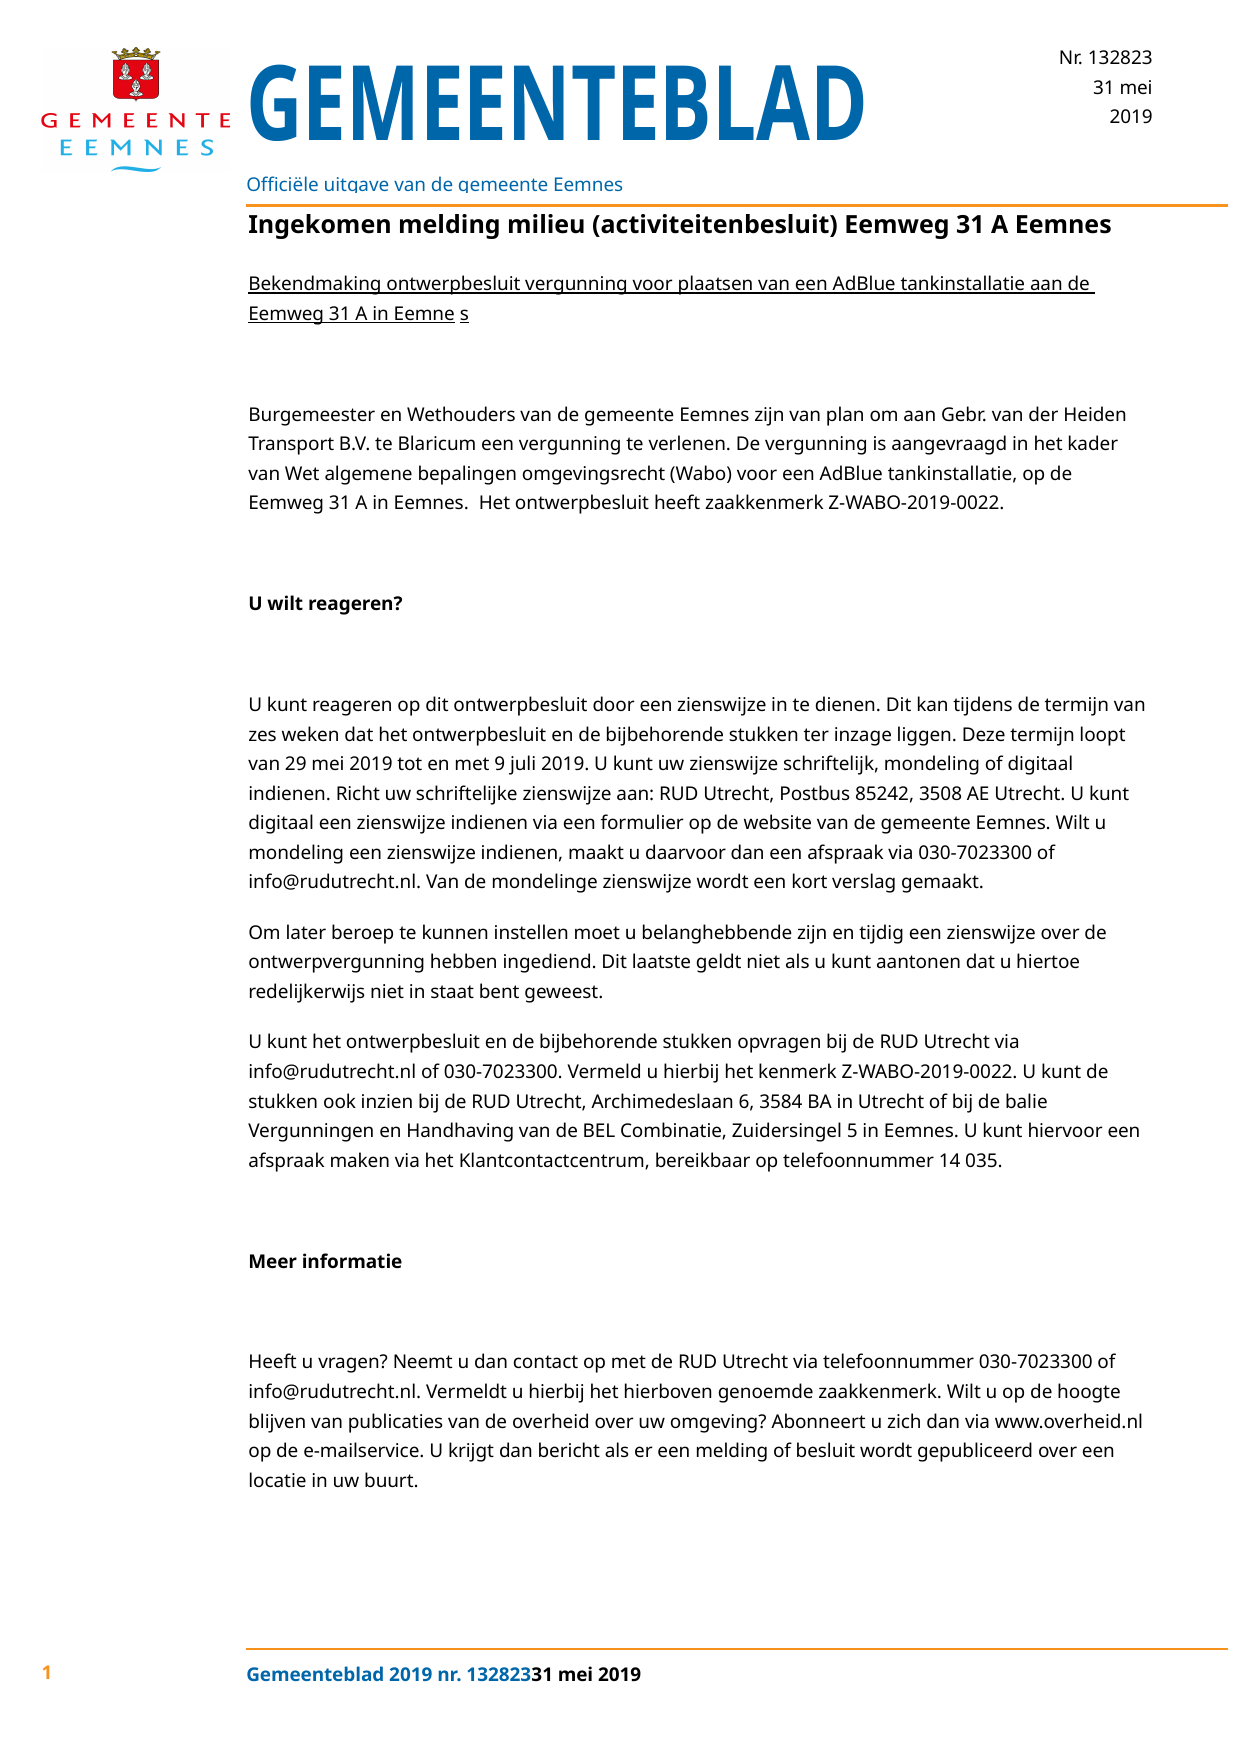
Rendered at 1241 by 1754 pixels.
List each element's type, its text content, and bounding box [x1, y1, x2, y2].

text Heeft u vragen? Neemt u dan contact op met de RUD Utrecht via telefoonnummer 030-7023300 of info@rudutrecht.nl. Vermeldt u hierbij het hierboven genoemde zaakkenmerk. Wilt u op de hoogte blijven van publicaties van de overheid over uw omgeving? Abonneert u zich dan via www.overheid.nl op de e-mailservice. U krijgt dan bericht als er een melding of besluit wordt gepubliceerd over een locatie in uw buurt. [248, 1349, 1152, 1493]
picture [41, 47, 231, 172]
text Ingekomen melding milieu (activiteitenbesluit) Eemweg 31 A Eemnes [248, 207, 1152, 241]
text Burgemeester en Wethouders van de gemeente Eemnes zijn van plan om aan Gebr. van der Heiden Transport B.V. te Blaricum een vergunning te verlenen. De vergunning is aangevraagd in het kader van Wet algemene bepalingen omgevingsrecht (Wabo) voor een AdBlue tankinstallatie, op de Eemweg 31 A in Eemnes. Het ontwerpbesluit heeft zaakkenmerk Z-WABO-2019-0022. [248, 401, 1152, 515]
text Om later beroep te kunnen instellen moet u belanghebbende zijn en tijdig een zienswijze over de ontwerpvergunning hebben ingediend. Dit laatste geldt niet als u kunt aantonen dat u hiertoe redelijkerwijs niet in staat bent geweest. [248, 919, 1152, 1004]
text Meer informatie [248, 1248, 1152, 1273]
text U kunt het ontwerpbesluit en de bijbehorende stukken opvragen bij de RUD Utrecht via info@rudutrecht.nl of 030-7023300. Vermeld u hierbij het kenmerk Z-WABO-2019-0022. U kunt de stukken ook inzien bij de RUD Utrecht, Archimedeslaan 6, 3584 BA in Utrecht of bij de balie Vergunningen en Handhaving van de BEL Combinatie, Zuidersingel 5 in Eemnes. U kunt hiervoor een afspraak maken via het Klantcontactcentrum, bereikbaar op telefoonnummer 14 035. [248, 1029, 1152, 1173]
text U kunt reageren op dit ontwerpbesluit door een zienswijze in te dienen. Dit kan tijdens de termijn van zes weken dat het ontwerpbesluit en de bijbehorende stukken ter inzage liggen. Deze termijn loopt van 29 mei 2019 tot en met 9 juli 2019. U kunt uw zienswijze schriftelijk, mondeling of digitaal indienen. Richt uw schriftelijke zienswijze aan: RUD Utrecht, Postbus 85242, 3508 AE Utrecht. U kunt digitaal een zienswijze indienen via een formulier op de website van de gemeente Eemnes. Wilt u mondeling een zienswijze indienen, maakt u daarvoor dan een afspraak via 030-7023300 of info@rudutrecht.nl. Van de mondelinge zienswijze wordt een kort verslag gemaakt. [248, 691, 1152, 894]
text U wilt reageren? [248, 590, 1152, 616]
text Bekendmaking ontwerpbesluit vergunning voor plaatsen van een AdBlue tankinstallatie aan de Eemweg 31 A in Eemne s [248, 270, 1152, 326]
